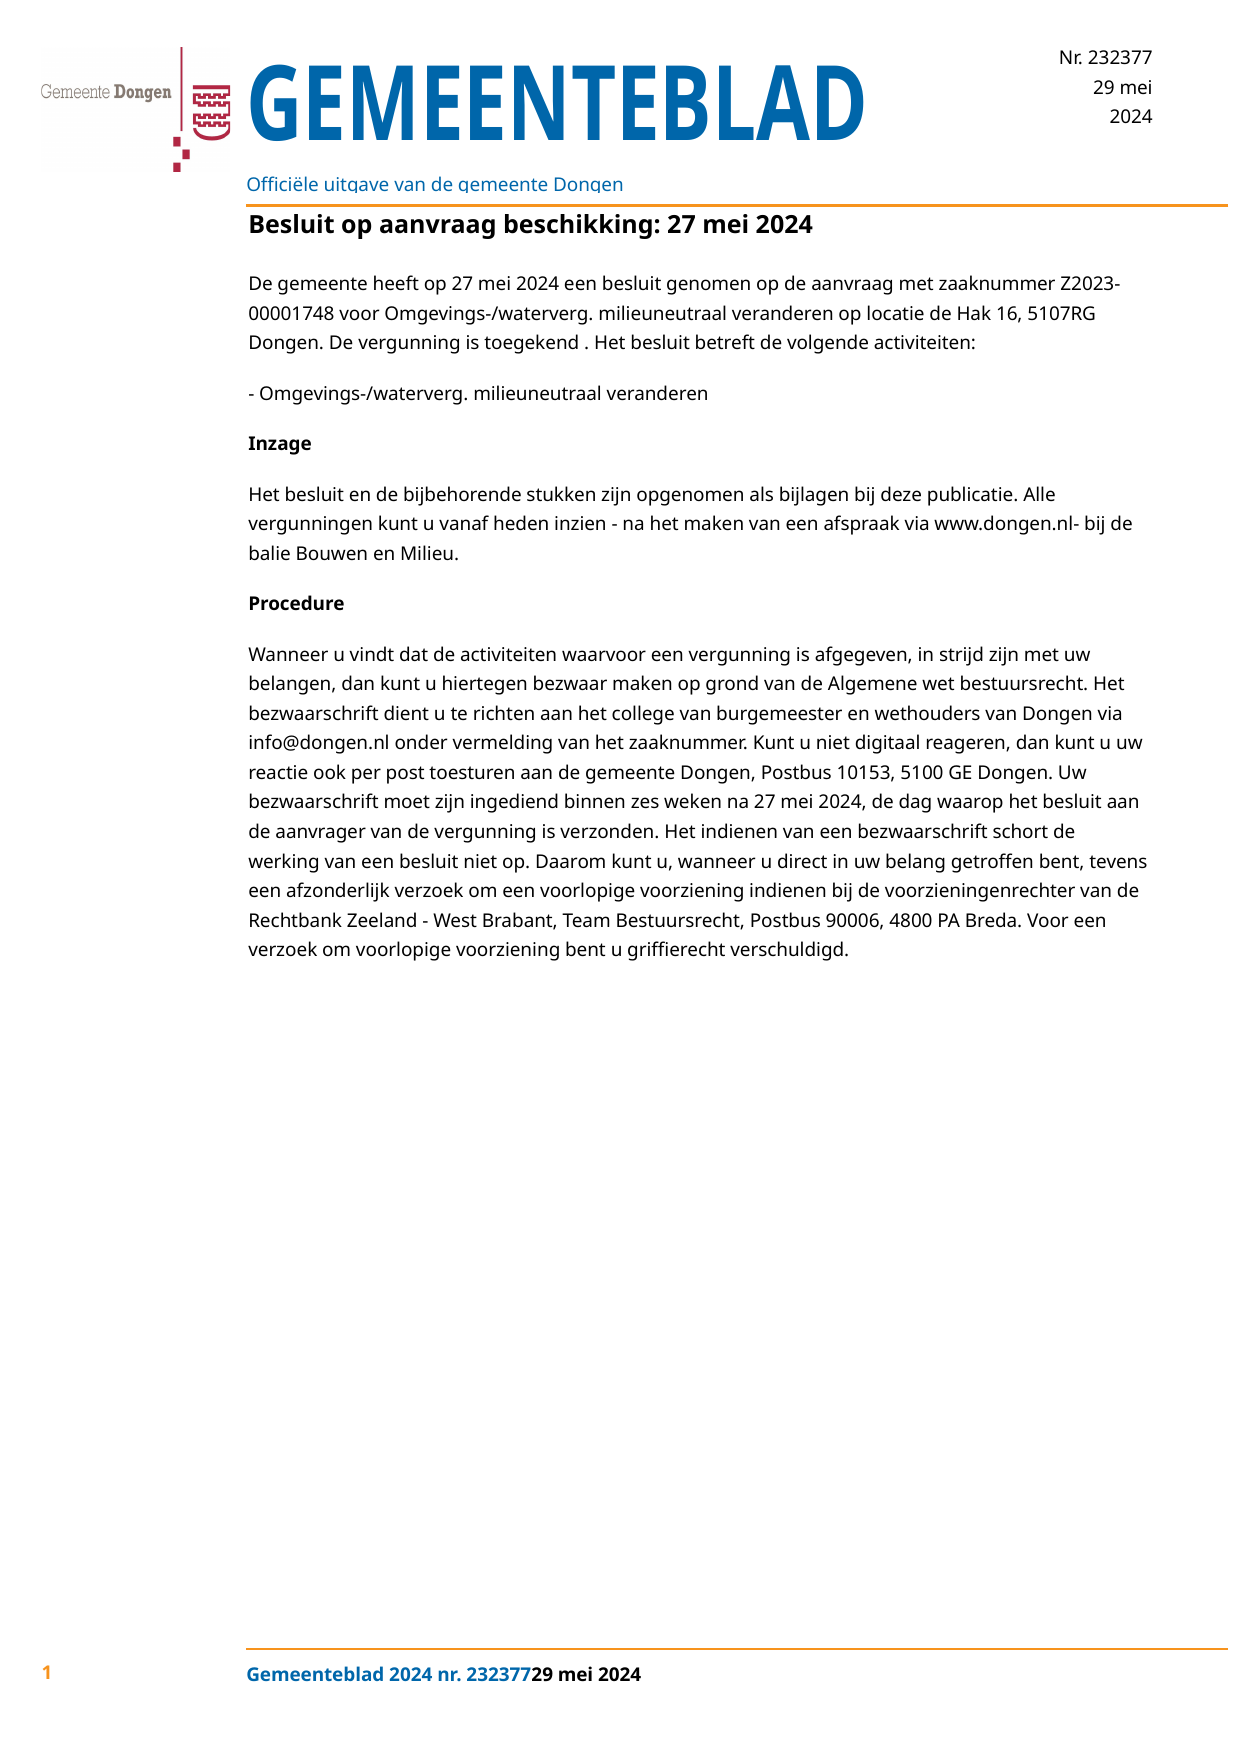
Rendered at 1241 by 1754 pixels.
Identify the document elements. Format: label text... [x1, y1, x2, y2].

text Wanneer u vindt dat de activiteiten waarvoor een vergunning is afgegeven, in strijd zijn met uw belangen, dan kunt u hiertegen bezwaar maken op grond van de Algemene wet bestuursrecht. Het bezwaarschrift dient u te richten aan het college van burgemeester en wethouders van Dongen via info@dongen.nl onder vermelding van het zaaknummer. Kunt u niet digitaal reageren, dan kunt u uw reactie ook per post toesturen aan de gemeente Dongen, Postbus 10153, 5100 GE Dongen. Uw bezwaarschrift moet zijn ingediend binnen zes weken na 27 mei 2024, de dag waarop het besluit aan de aanvrager van de vergunning is verzonden. Het indienen van een bezwaarschrift schort de werking van een besluit niet op. Daarom kunt u, wanneer u direct in uw belang getroffen bent, tevens een afzonderlijk verzoek om een voorlopige voorziening indienen bij de voorzieningenrechter van de Rechtbank Zeeland - West Brabant, Team Bestuursrecht, Postbus 90006, 4800 PA Breda. Voor een verzoek om voorlopige voorziening bent u griffierecht verschuldigd. [248, 641, 1152, 962]
text - Omgevings-/waterverg. milieuneutraal veranderen [248, 380, 1152, 406]
text Besluit op aanvraag beschikking: 27 mei 2024 [248, 207, 1152, 241]
picture [41, 47, 231, 172]
text Inzage [248, 430, 1152, 456]
text De gemeente heeft op 27 mei 2024 een besluit genomen op de aanvraag met zaaknummer Z2023-00001748 voor Omgevings-/waterverg. milieuneutraal veranderen op locatie de Hak 16, 5107RG Dongen. De vergunning is toegekend . Het besluit betreft de volgende activiteiten: [248, 270, 1152, 355]
text Procedure [248, 590, 1152, 616]
text Het besluit en de bijbehorende stukken zijn opgenomen als bijlagen bij deze publicatie. Alle vergunningen kunt u vanaf heden inzien - na het maken van een afspraak via www.dongen.nl- bij de balie Bouwen en Milieu. [248, 481, 1152, 566]
